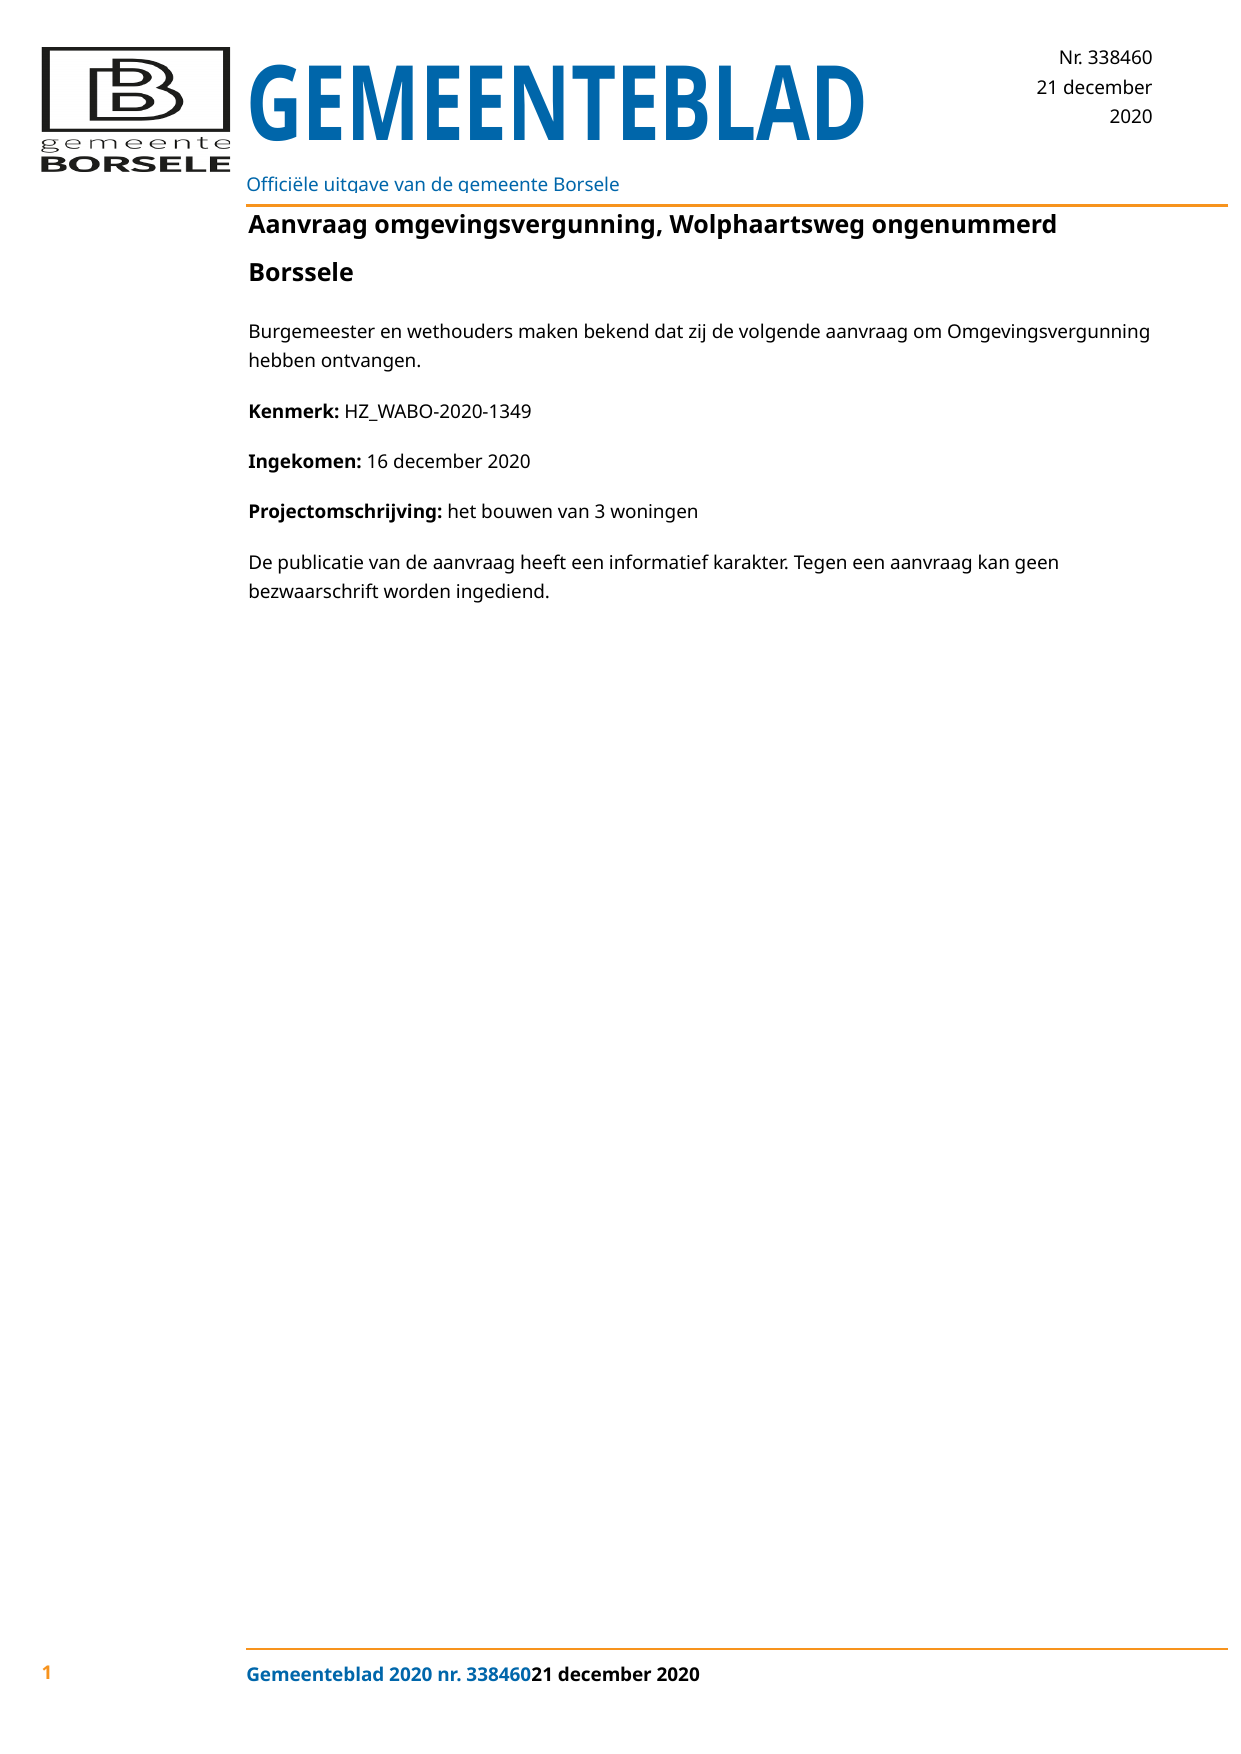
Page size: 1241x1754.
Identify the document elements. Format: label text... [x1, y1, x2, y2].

text Burgemeester en wethouders maken bekend dat zij de volgende aanvraag om Omgevingsvergunning hebben ontvangen. [248, 318, 1152, 373]
text Kenmerk: HZ_WABO-2020-1349 [248, 398, 1152, 424]
text De publicatie van de aanvraag heeft een informatief karakter. Tegen een aanvraag kan geen bezwaarschrift worden ingediend. [248, 549, 1152, 604]
picture [41, 47, 231, 172]
text Projectomschrijving: het bouwen van 3 woningen [248, 499, 1152, 524]
text Ingekomen: 16 december 2020 [248, 448, 1152, 474]
text Aanvraag omgevingsvergunning, Wolphaartsweg ongenummerd Borssele [248, 207, 1152, 288]
